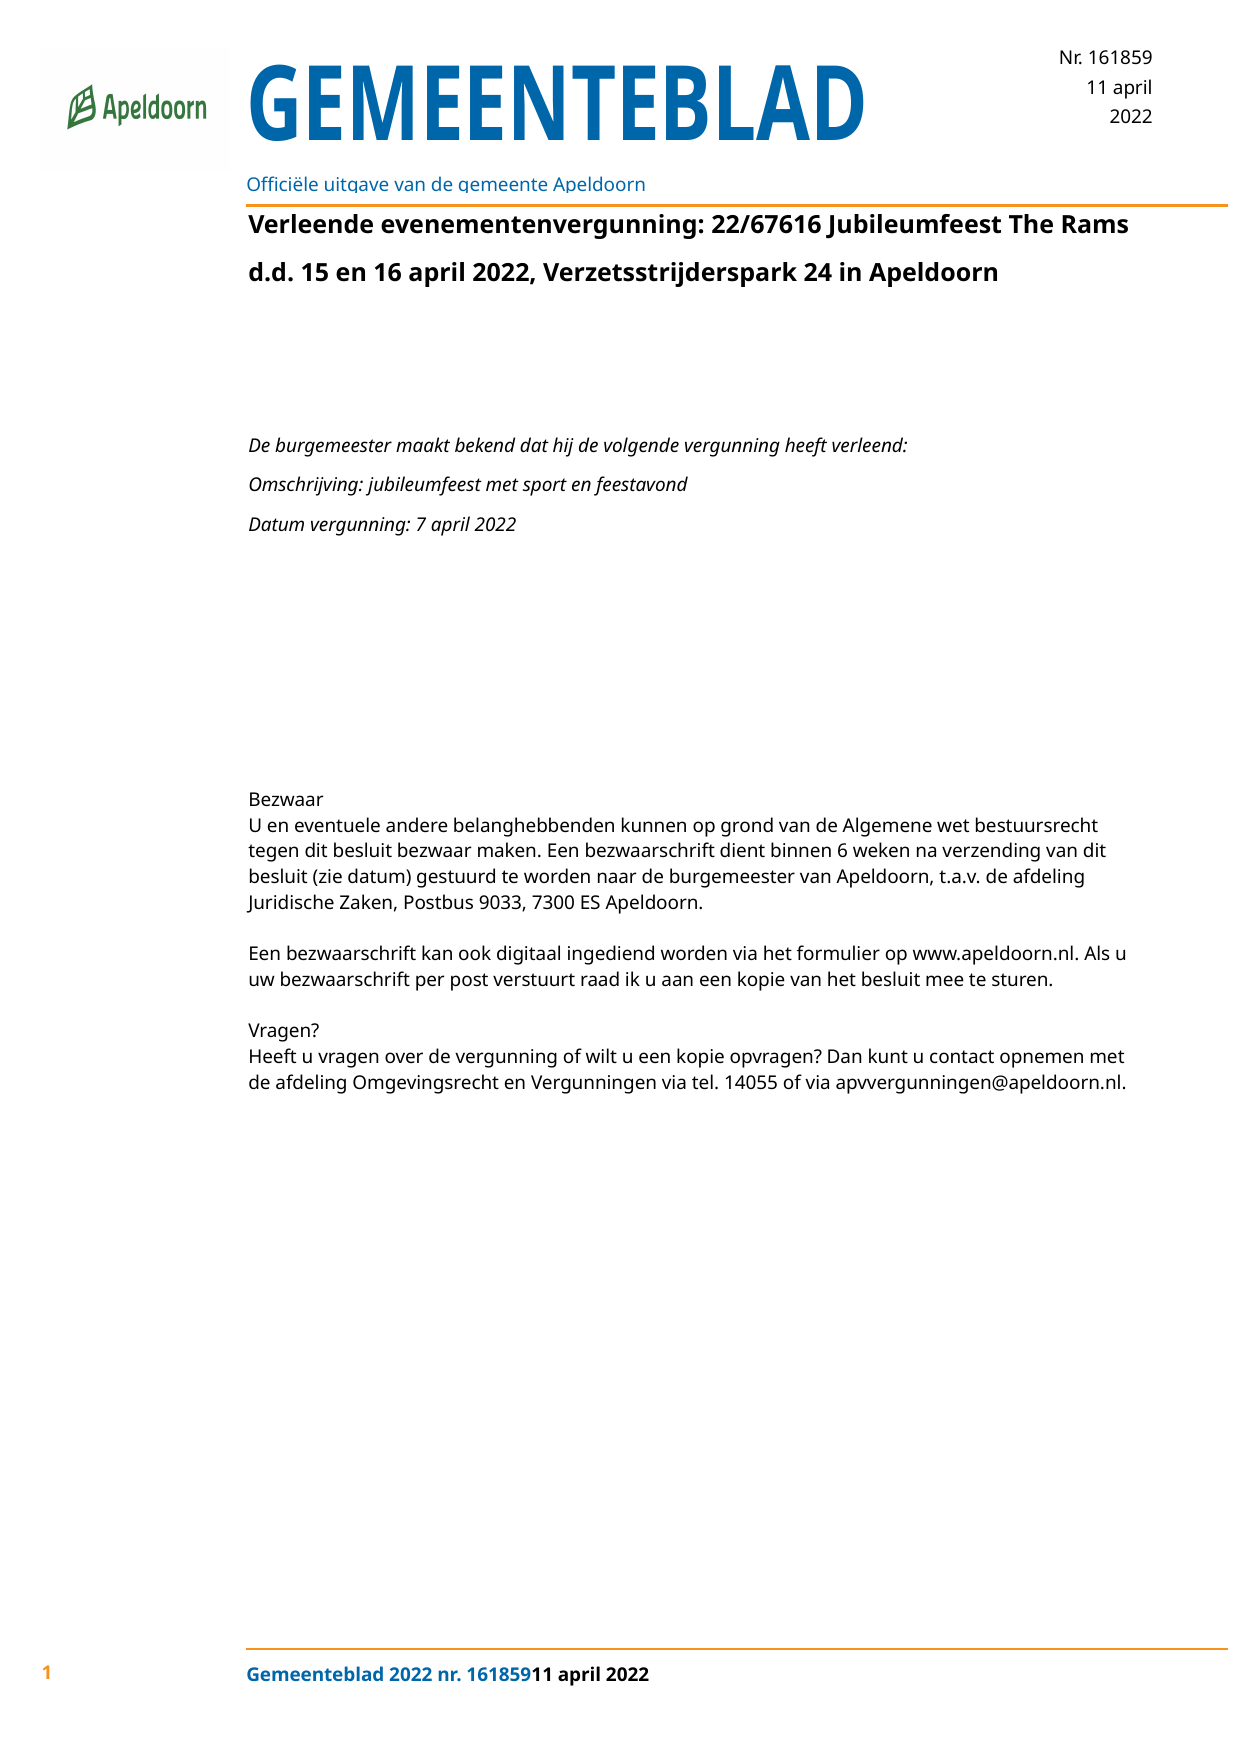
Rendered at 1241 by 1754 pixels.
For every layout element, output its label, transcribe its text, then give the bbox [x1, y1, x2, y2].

text Een bezwaarschrift kan ook digitaal ingediend worden via het formulier op www.apeldoorn.nl. Als u uw bezwaarschrift per post verstuurt raad ik u aan een kopie van het besluit mee te sturen. [248, 940, 1152, 992]
text Vragen? [248, 1018, 1152, 1043]
text Datum vergunning: 7 april 2022 [248, 511, 1152, 537]
picture [41, 47, 231, 172]
text Omschrijving: jubileumfeest met sport en feestavond [248, 472, 1152, 497]
text Bezwaar [248, 786, 1152, 812]
text Heeft u vragen over de vergunning of wilt u een kopie opvragen? Dan kunt u contact opnemen met de afdeling Omgevingsrecht en Vergunningen via tel. 14055 of via apvvergunningen@apeldoorn.nl. [248, 1043, 1152, 1095]
text U en eventuele andere belanghebbenden kunnen op grond van de Algemene wet bestuursrecht tegen dit besluit bezwaar maken. Een bezwaarschrift dient binnen 6 weken na verzending van dit besluit (zie datum) gestuurd te worden naar de burgemeester van Apeldoorn, t.a.v. de afdeling Juridische Zaken, Postbus 9033, 7300 ES Apeldoorn. [248, 812, 1152, 915]
text De burgemeester maakt bekend dat hij de volgende vergunning heeft verleend: [248, 432, 1152, 458]
text Verleende evenementenvergunning: 22/67616 Jubileumfeest The Rams d.d. 15 en 16 april 2022, Verzetsstrijderspark 24 in Apeldoorn [248, 207, 1152, 288]
